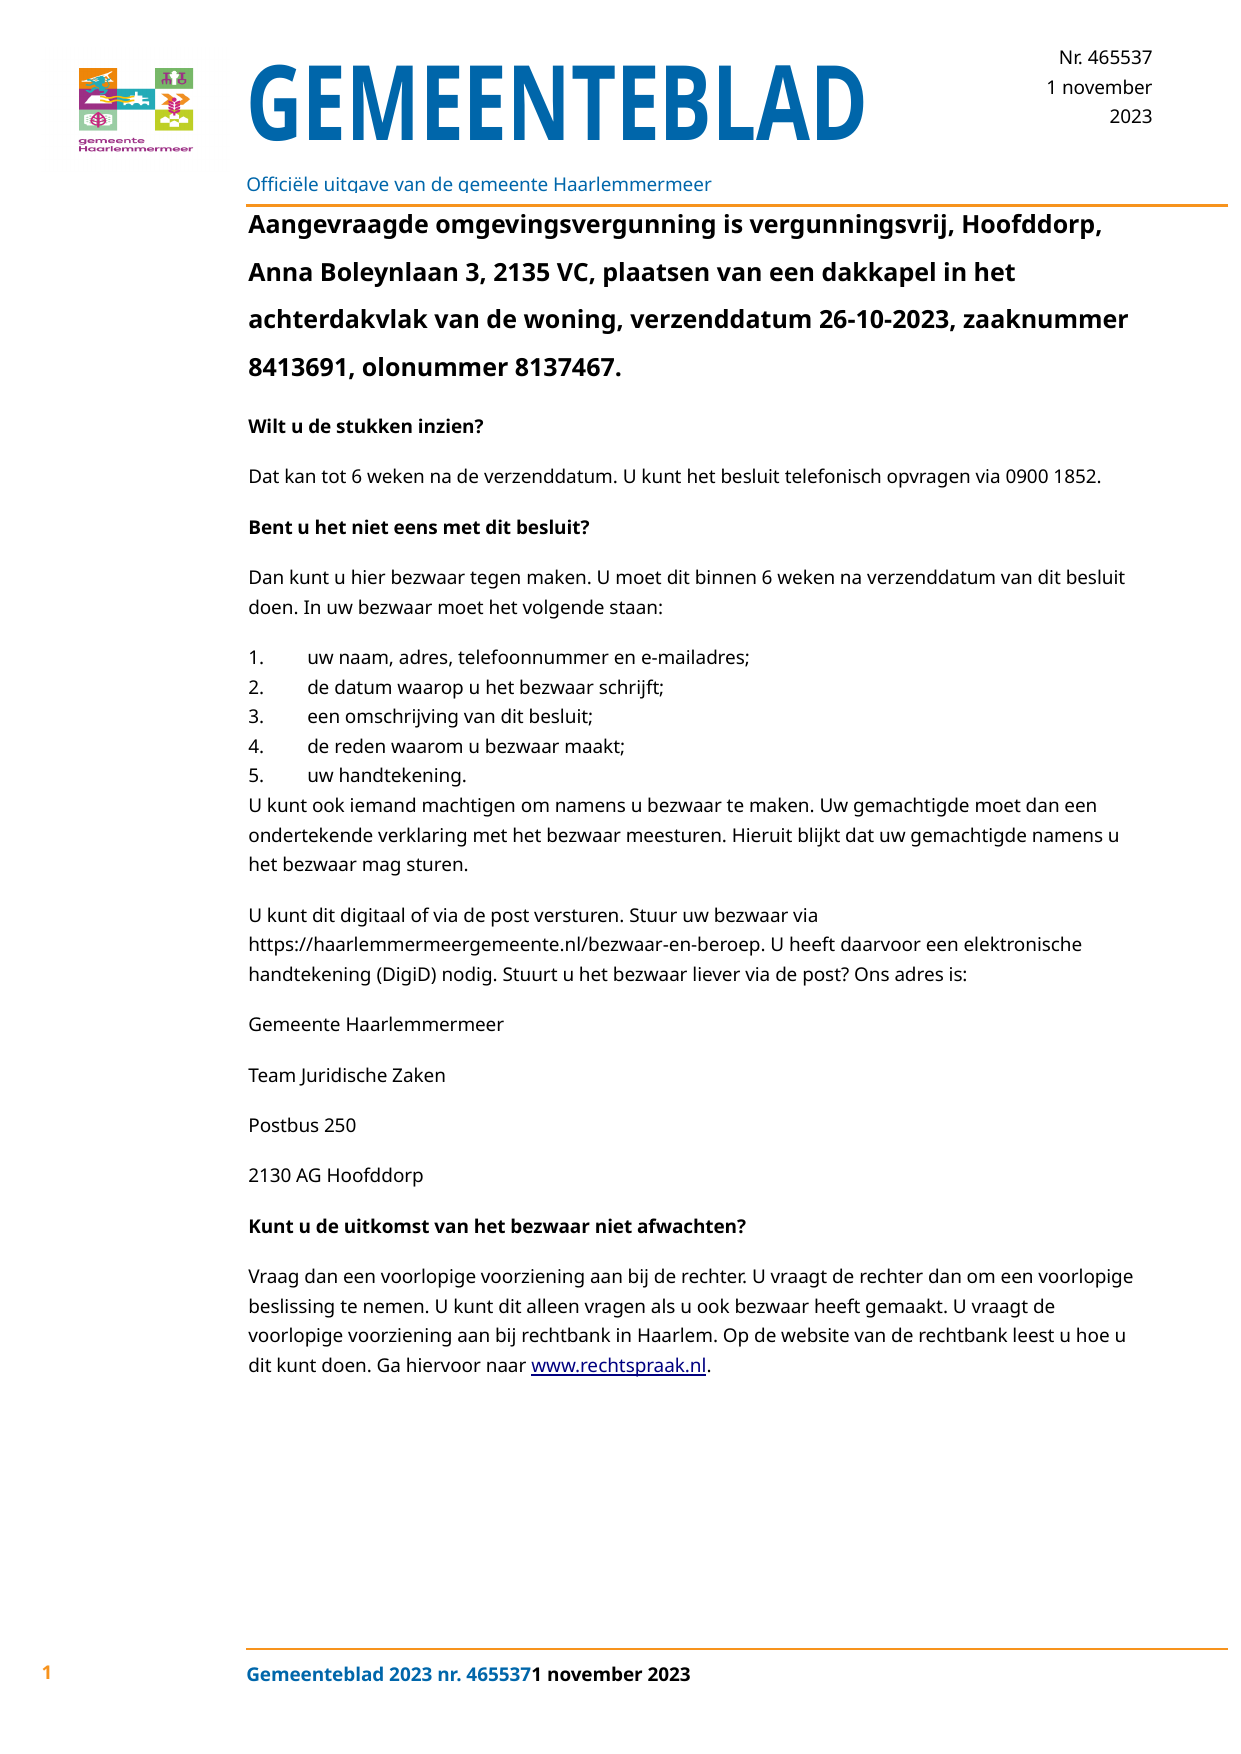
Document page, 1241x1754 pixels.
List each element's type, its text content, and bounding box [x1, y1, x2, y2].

list een omschrijving van dit besluit; [248, 703, 1152, 729]
text Postbus 250 [248, 1112, 1152, 1138]
list de reden waarom u bezwaar maakt; [248, 733, 1152, 759]
text Bent u het niet eens met dit besluit? [248, 514, 1152, 540]
list de datum waarop u het bezwaar schrijft; [248, 674, 1152, 700]
text 2130 AG Hoofddorp [248, 1163, 1152, 1188]
text Vraag dan een voorlopige voorziening aan bij de rechter. U vraagt de rechter dan om een voorlopige beslissing te nemen. U kunt dit alleen vragen als u ook bezwaar heeft gemaakt. U vraagt de voorlopige voorziening aan bij rechtbank in Haarlem. Op de website van de rechtbank leest u hoe u dit kunt doen. Ga hiervoor naar www.rechtspraak.nl. [248, 1263, 1152, 1378]
text Team Juridische Zaken [248, 1062, 1152, 1088]
list uw handtekening. [248, 763, 1152, 788]
picture [41, 47, 231, 172]
text Gemeente Haarlemmermeer [248, 1011, 1152, 1037]
text Dat kan tot 6 weken na de verzenddatum. U kunt het besluit telefonisch opvragen via 0900 1852. [248, 463, 1152, 489]
text U kunt ook iemand machtigen om namens u bezwaar te maken. Uw gemachtigde moet dan een ondertekende verklaring met het bezwaar meesturen. Hieruit blijkt dat uw gemachtigde namens u het bezwaar mag sturen. [248, 792, 1152, 877]
text Wilt u de stukken inzien? [248, 413, 1152, 439]
text Aangevraagde omgevingsvergunning is vergunningsvrij, Hoofddorp, Anna Boleynlaan 3, 2135 VC, plaatsen van een dakkapel in het achterdakvlak van de woning, verzenddatum 26-10-2023, zaaknummer 8413691, olonummer 8137467. [248, 207, 1152, 384]
text Dan kunt u hier bezwaar tegen maken. U moet dit binnen 6 weken na verzenddatum van dit besluit doen. In uw bezwaar moet het volgende staan: [248, 564, 1152, 620]
text U kunt dit digitaal of via de post versturen. Stuur uw bezwaar via https://haarlemmermeergemeente.nl/bezwaar-en-beroep. U heeft daarvoor een elektronische handtekening (DigiD) nodig. Stuurt u het bezwaar liever via de post? Ons adres is: [248, 902, 1152, 987]
text Kunt u de uitkomst van het bezwaar niet afwachten? [248, 1213, 1152, 1239]
list uw naam, adres, telefoonnummer en e-mailadres; [248, 644, 1152, 670]
